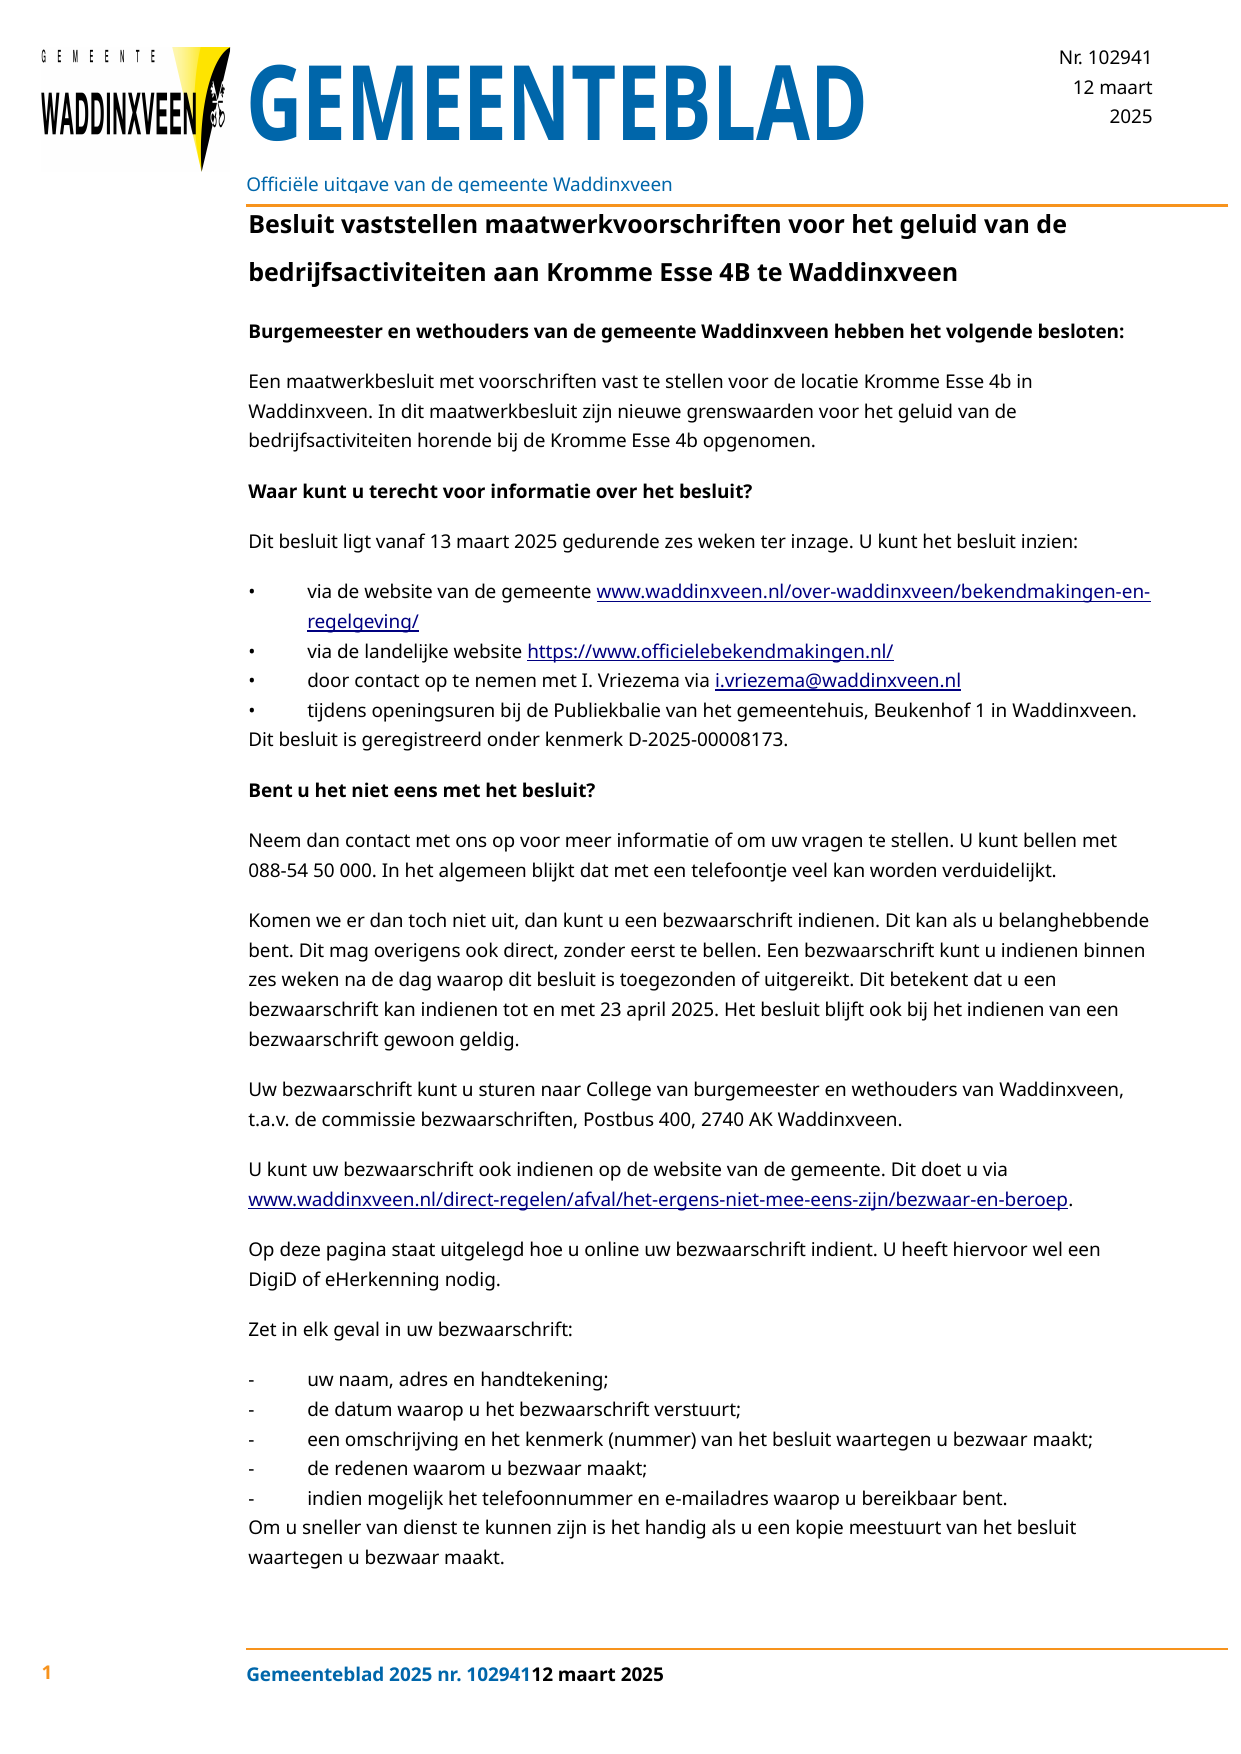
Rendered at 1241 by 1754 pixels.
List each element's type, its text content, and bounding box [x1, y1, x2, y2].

text U kunt uw bezwaarschrift ook indienen op de website van de gemeente. Dit doet u via www.waddinxveen.nl/direct-regelen/afval/het-ergens-niet-mee-eens-zijn/bezwaar-en-beroep. [248, 1156, 1152, 1212]
list een omschrijving en het kenmerk (nummer) van het besluit waartegen u bezwaar maakt; [248, 1426, 1152, 1452]
text Zet in elk geval in uw bezwaarschrift: [248, 1316, 1152, 1342]
list door contact op te nemen met I. Vriezema via i.vriezema@waddinxveen.nl [248, 667, 1152, 693]
text Een maatwerkbesluit met voorschriften vast te stellen voor de locatie Kromme Esse 4b in Waddinxveen. In dit maatwerkbesluit zijn nieuwe grenswaarden voor het geluid van de bedrijfsactiviteiten horende bij de Kromme Esse 4b opgenomen. [248, 368, 1152, 453]
list de datum waarop u het bezwaarschrift verstuurt; [248, 1396, 1152, 1422]
list uw naam, adres en handtekening; [248, 1367, 1152, 1392]
text Neem dan contact met ons op voor meer informatie of om uw vragen te stellen. U kunt bellen met 088-54 50 000. In het algemeen blijkt dat met een telefoontje veel kan worden verduidelijkt. [248, 827, 1152, 883]
text Uw bezwaarschrift kunt u sturen naar College van burgemeester en wethouders van Waddinxveen, t.a.v. de commissie bezwaarschriften, Postbus 400, 2740 AK Waddinxveen. [248, 1076, 1152, 1132]
text Dit besluit ligt vanaf 13 maart 2025 gedurende zes weken ter inzage. U kunt het besluit inzien: [248, 528, 1152, 554]
text Burgemeester en wethouders van de gemeente Waddinxveen hebben het volgende besloten: [248, 318, 1152, 344]
list indien mogelijk het telefoonnummer en e-mailadres waarop u bereikbaar bent. [248, 1485, 1152, 1511]
list tijdens openingsuren bij de Publiekbalie van het gemeentehuis, Beukenhof 1 in Waddinxveen. [248, 697, 1152, 723]
text Komen we er dan toch niet uit, dan kunt u een bezwaarschrift indienen. Dit kan als u belanghebbende bent. Dit mag overigens ook direct, zonder eerst te bellen. Een bezwaarschrift kunt u indienen binnen zes weken na de dag waarop dit besluit is toegezonden of uitgereikt. Dit betekent dat u een bezwaarschrift kan indienen tot en met 23 april 2025. Het besluit blijft ook bij het indienen van een bezwaarschrift gewoon geldig. [248, 907, 1152, 1052]
text Dit besluit is geregistreerd onder kenmerk D-2025-00008173. [248, 727, 1152, 752]
list via de website van de gemeente www.waddinxveen.nl/over-waddinxveen/bekendmakingen-en-regelgeving/ [248, 579, 1152, 634]
list via de landelijke website https://www.officielebekendmakingen.nl/ [248, 638, 1152, 664]
text Besluit vaststellen maatwerkvoorschriften voor het geluid van de bedrijfsactiviteiten aan Kromme Esse 4B te Waddinxveen [248, 207, 1152, 288]
text Op deze pagina staat uitgelegd hoe u online uw bezwaarschrift indient. U heeft hiervoor wel een DigiD of eHerkenning nodig. [248, 1236, 1152, 1292]
text Waar kunt u terecht voor informatie over het besluit? [248, 478, 1152, 504]
list de redenen waarom u bezwaar maakt; [248, 1455, 1152, 1481]
text Bent u het niet eens met het besluit? [248, 777, 1152, 803]
picture [41, 47, 231, 172]
text Om u sneller van dienst te kunnen zijn is het handig als u een kopie meestuurt van het besluit waartegen u bezwaar maakt. [248, 1514, 1152, 1570]
